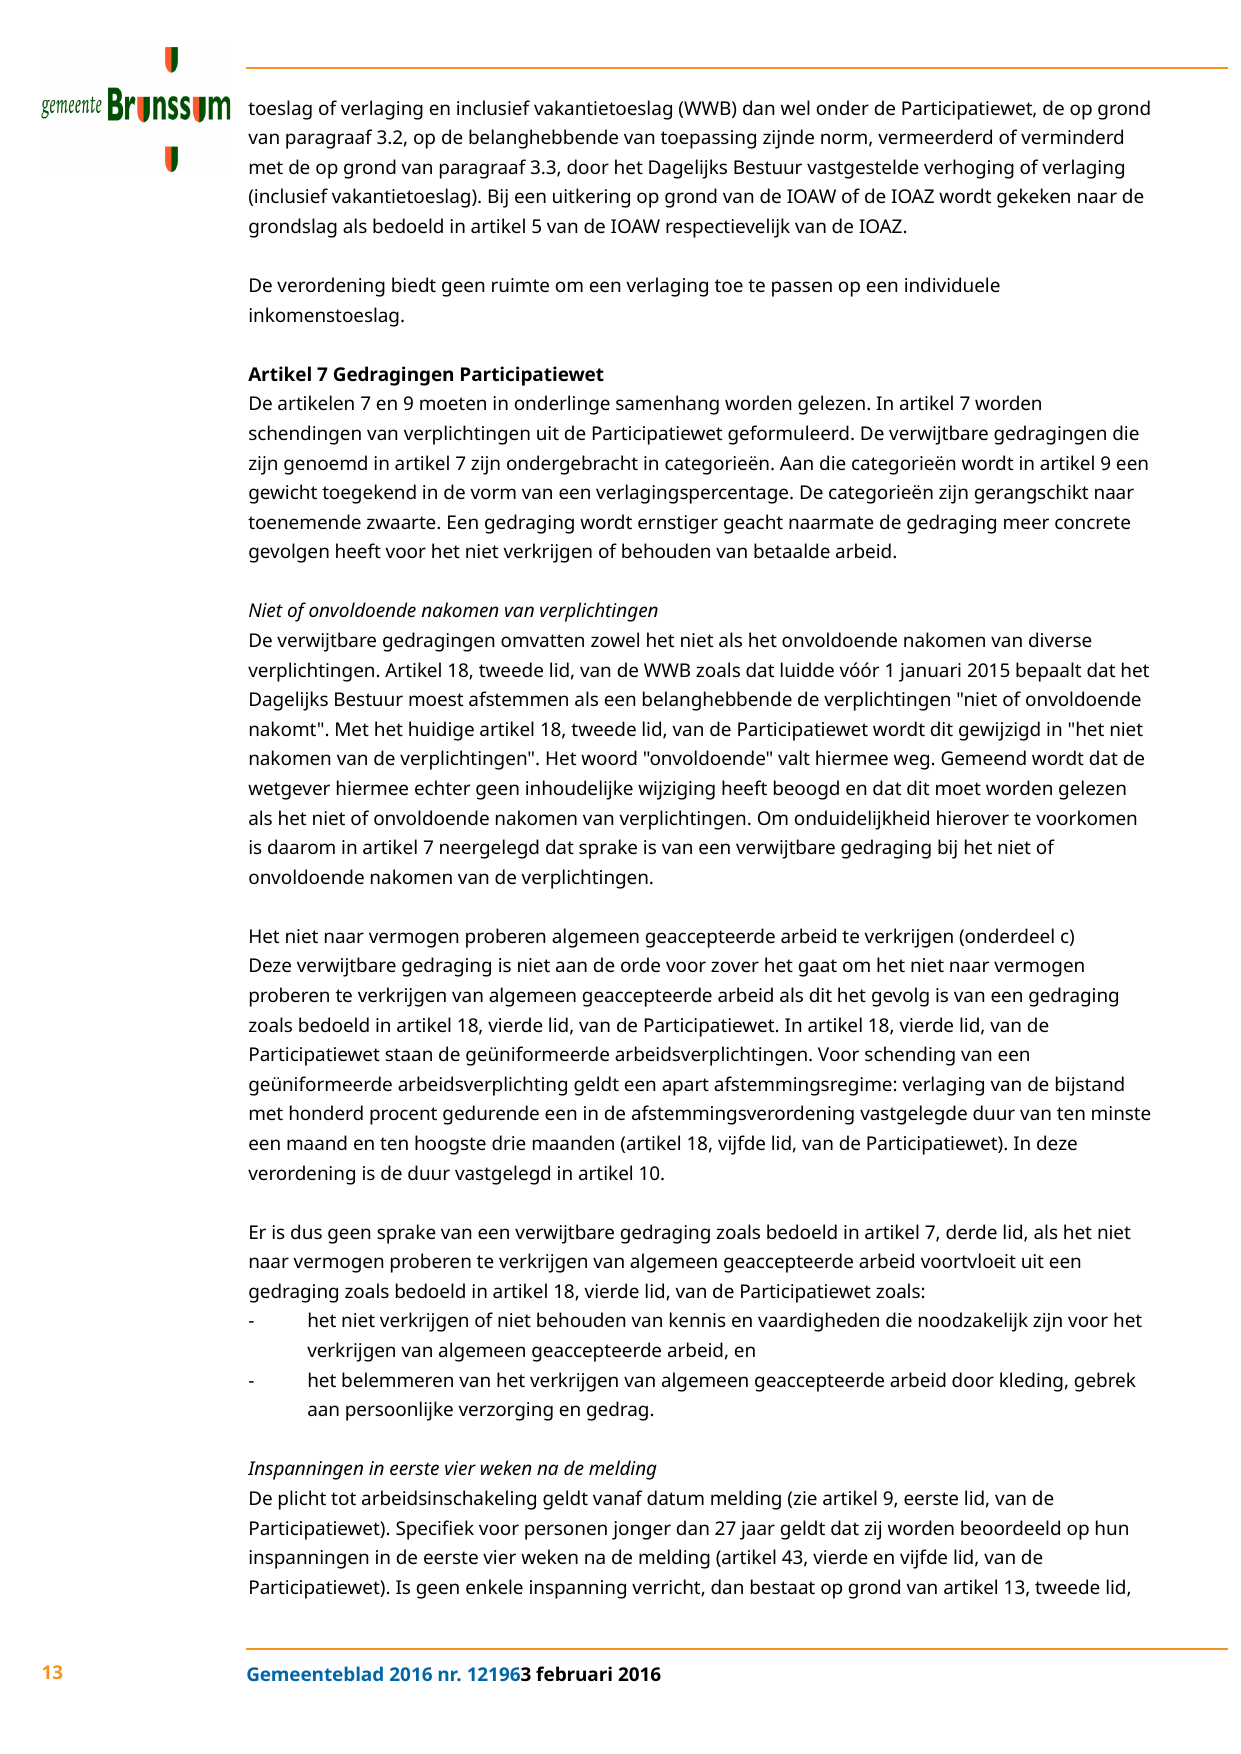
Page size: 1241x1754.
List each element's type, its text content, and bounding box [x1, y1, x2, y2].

text Deze verwijtbare gedraging is niet aan de orde voor zover het gaat om het niet naar vermogen proberen te verkrijgen van algemeen geaccepteerde arbeid als dit het gevolg is van een gedraging zoals bedoeld in artikel 18, vierde lid, van de Participatiewet. In artikel 18, vierde lid, van de Participatiewet staan de geüniformeerde arbeidsverplichtingen. Voor schending van een geüniformeerde arbeidsverplichting geldt een apart afstemmingsregime: verlaging van de bijstand met honderd procent gedurende een in de afstemmingsverordening vastgelegde duur van ten minste een maand en ten hoogste drie maanden (artikel 18, vijfde lid, van de Participatiewet). In deze verordening is de duur vastgelegd in artikel 10. [248, 953, 1152, 1186]
list het niet verkrijgen of niet behouden van kennis en vaardigheden die noodzakelijk zijn voor het verkrijgen van algemeen geaccepteerde arbeid, en [248, 1308, 1152, 1363]
text Er is dus geen sprake van een verwijtbare gedraging zoals bedoeld in artikel 7, derde lid, als het niet naar vermogen proberen te verkrijgen van algemeen geaccepteerde arbeid voortvloeit uit een gedraging zoals bedoeld in artikel 18, vierde lid, van de Participatiewet zoals: [248, 1219, 1152, 1304]
text Het niet naar vermogen proberen algemeen geaccepteerde arbeid te verkrijgen (onderdeel c) [248, 923, 1152, 949]
text toeslag of verlaging en inclusief vakantietoeslag (WWB) dan wel onder de Participatiewet, de op grond van paragraaf 3.2, op de belanghebbende van toepassing zijnde norm, vermeerderd of verminderd met de op grond van paragraaf 3.3, door het Dagelijks Bestuur vastgestelde verhoging of verlaging (inclusief vakantietoeslag). Bij een uitkering op grond van de IOAW of de IOAZ wordt gekeken naar de grondslag als bedoeld in artikel 5 van de IOAW respectievelijk van de IOAZ. [248, 95, 1152, 239]
text De plicht tot arbeidsinschakeling geldt vanaf datum melding (zie artikel 9, eerste lid, van de Participatiewet). Specifiek voor personen jonger dan 27 jaar geldt dat zij worden beoordeeld op hun inspanningen in de eerste vier weken na de melding (artikel 43, vierde en vijfde lid, van de Participatiewet). Is geen enkele inspanning verricht, dan bestaat op grond van artikel 13, tweede lid, [248, 1485, 1152, 1600]
text De artikelen 7 en 9 moeten in onderlinge samenhang worden gelezen. In artikel 7 worden schendingen van verplichtingen uit de Participatiewet geformuleerd. De verwijtbare gedragingen die zijn genoemd in artikel 7 zijn ondergebracht in categorieën. Aan die categorieën wordt in artikel 9 een gewicht toegekend in de vorm van een verlagingspercentage. De categorieën zijn gerangschikt naar toenemende zwaarte. Een gedraging wordt ernstiger geacht naarmate de gedraging meer concrete gevolgen heeft voor het niet verkrijgen of behouden van betaalde arbeid. [248, 391, 1152, 564]
list het belemmeren van het verkrijgen van algemeen geaccepteerde arbeid door kleding, gebrek aan persoonlijke verzorging en gedrag. [248, 1367, 1152, 1422]
text Inspanningen in eerste vier weken na de melding [248, 1456, 1152, 1481]
text Artikel 7 Gedragingen Participatiewet [248, 361, 1152, 387]
picture [41, 47, 231, 172]
text De verordening biedt geen ruimte om een verlaging toe te passen op een individuele inkomenstoeslag. [248, 272, 1152, 328]
text Niet of onvoldoende nakomen van verplichtingen [248, 598, 1152, 623]
text De verwijtbare gedragingen omvatten zowel het niet als het onvoldoende nakomen van diverse verplichtingen. Artikel 18, tweede lid, van de WWB zoals dat luidde vóór 1 januari 2015 bepaalt dat het Dagelijks Bestuur moest afstemmen als een belanghebbende de verplichtingen "niet of onvoldoende nakomt". Met het huidige artikel 18, tweede lid, van de Participatiewet wordt dit gewijzigd in "het niet nakomen van de verplichtingen". Het woord "onvoldoende" valt hiermee weg. Gemeend wordt dat de wetgever hiermee echter geen inhoudelijke wijziging heeft beoogd en dat dit moet worden gelezen als het niet of onvoldoende nakomen van verplichtingen. Om onduidelijkheid hierover te voorkomen is daarom in artikel 7 neergelegd dat sprake is van een verwijtbare gedraging bij het niet of onvoldoende nakomen van de verplichtingen. [248, 627, 1152, 890]
